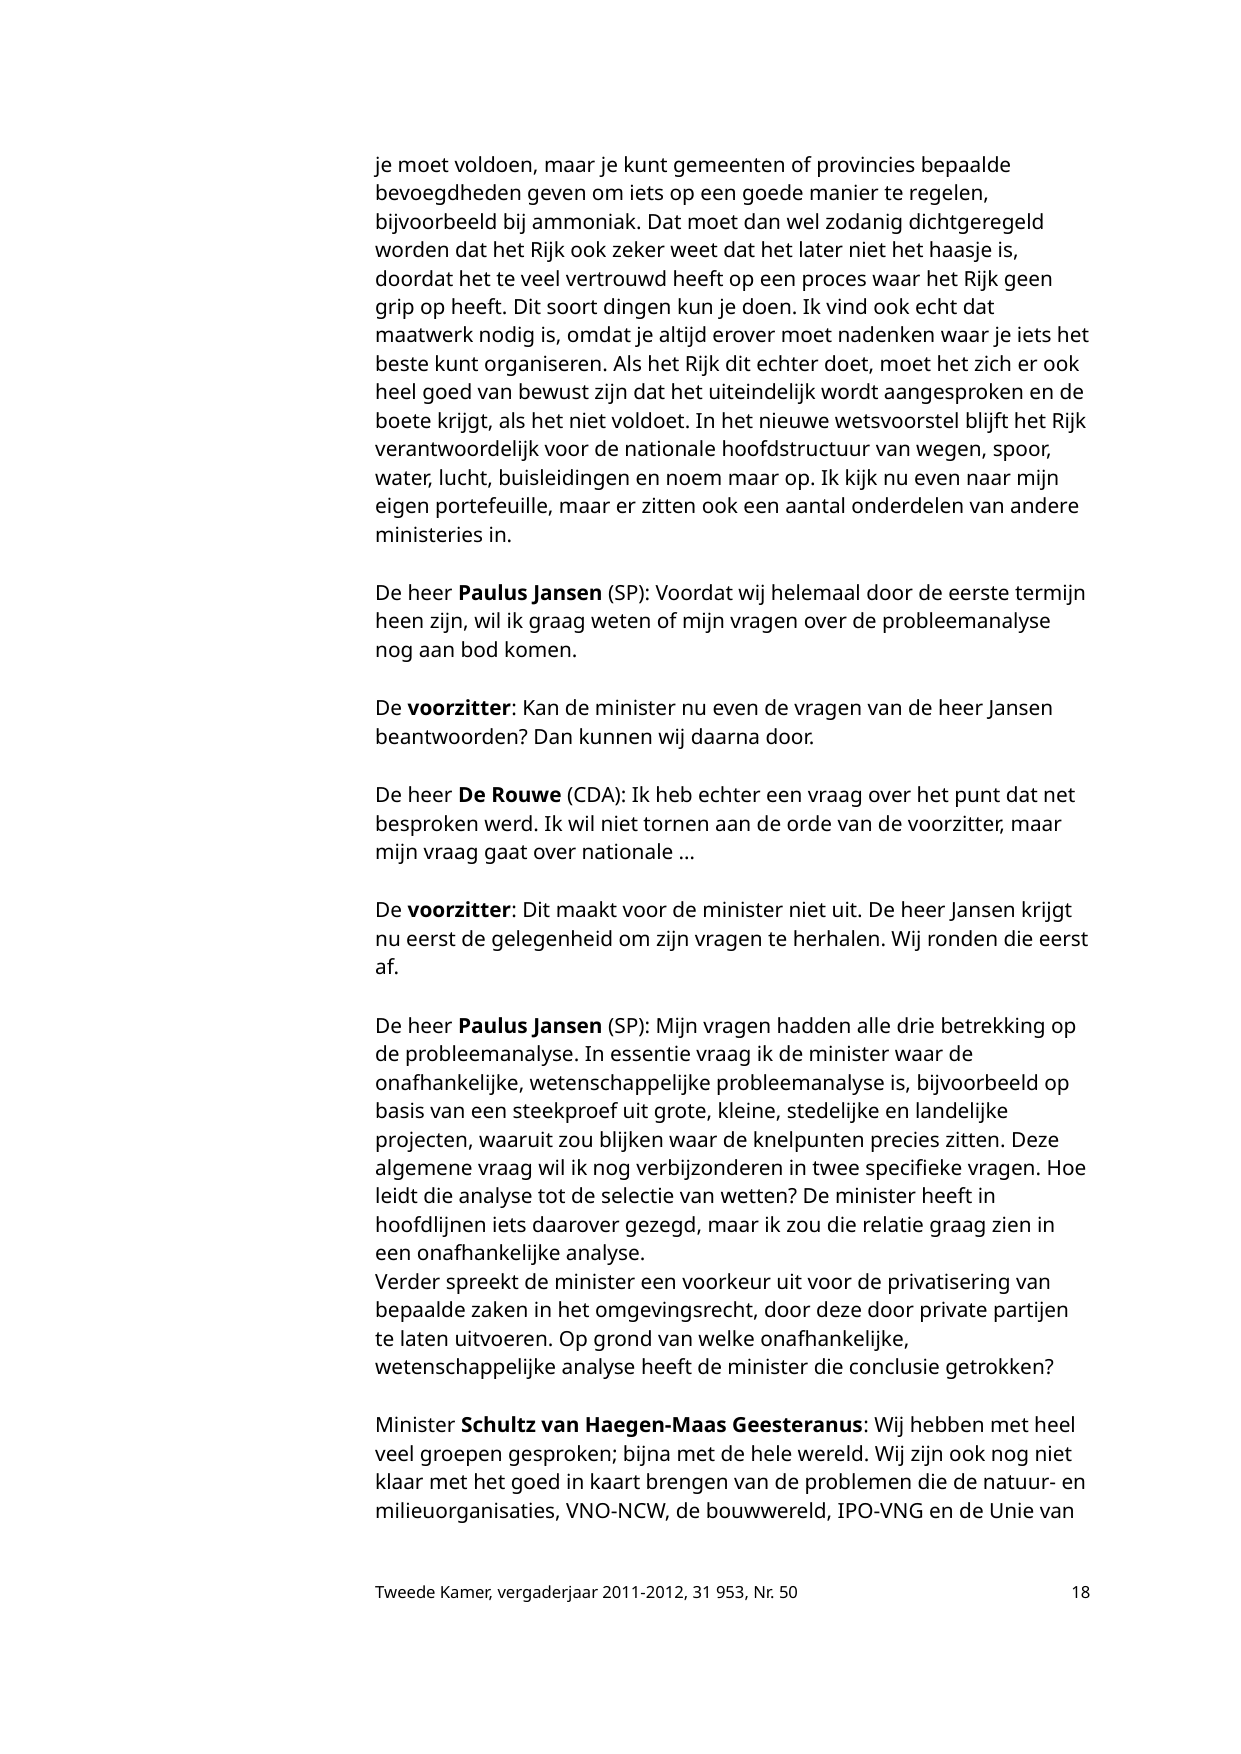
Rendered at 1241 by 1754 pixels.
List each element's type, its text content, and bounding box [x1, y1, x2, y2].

text De voorzitter: Kan de minister nu even de vragen van de heer Jansen beantwoorden? Dan kunnen wij daarna door. [375, 693, 1090, 750]
text De heer De Rouwe (CDA): Ik heb echter een vraag over het punt dat net besproken werd. Ik wil niet tornen aan de orde van de voorzitter, maar mijn vraag gaat over nationale … [375, 780, 1090, 866]
text De heer Paulus Jansen (SP): Mijn vragen hadden alle drie betrekking op de probleemanalyse. In essentie vraag ik de minister waar de onafhankelijke, wetenschappelijke probleemanalyse is, bijvoorbeeld op basis van een steekproef uit grote, kleine, stedelijke en landelijke projecten, waaruit zou blijken waar de knelpunten precies zitten. Deze algemene vraag wil ik nog verbijzonderen in twee specifieke vragen. Hoe leidt die analyse tot de selectie van wetten? De minister heeft in hoofdlijnen iets daarover gezegd, maar ik zou die relatie graag zien in een onafhankelijke analyse. [375, 1011, 1090, 1267]
text De voorzitter: Dit maakt voor de minister niet uit. De heer Jansen krijgt nu eerst de gelegenheid om zijn vragen te herhalen. Wij ronden die eerst af. [375, 896, 1090, 981]
text Verder spreekt de minister een voorkeur uit voor de privatisering van bepaalde zaken in het omgevingsrecht, door deze door private partijen te laten uitvoeren. Op grond van welke onafhankelijke, wetenschappelijke analyse heeft de minister die conclusie getrokken? [375, 1267, 1090, 1381]
text De heer Paulus Jansen (SP): Voordat wij helemaal door de eerste termijn heen zijn, wil ik graag weten of mijn vragen over de probleemanalyse nog aan bod komen. [375, 578, 1090, 663]
text Minister Schultz van Haegen-Maas Geesteranus: Wij hebben met heel veel groepen gesproken; bijna met de hele wereld. Wij zijn ook nog niet klaar met het goed in kaart brengen van de problemen die de natuur- en milieuorganisaties, VNO-NCW, de bouwwereld, IPO-VNG en de Unie van [375, 1411, 1090, 1524]
text je moet voldoen, maar je kunt gemeenten of provincies bepaalde bevoegdheden geven om iets op een goede manier te regelen, bijvoorbeeld bij ammoniak. Dat moet dan wel zodanig dichtgeregeld worden dat het Rijk ook zeker weet dat het later niet het haasje is, doordat het te veel vertrouwd heeft op een proces waar het Rijk geen grip op heeft. Dit soort dingen kun je doen. Ik vind ook echt dat maatwerk nodig is, omdat je altijd erover moet nadenken waar je iets het beste kunt organiseren. Als het Rijk dit echter doet, moet het zich er ook heel goed van bewust zijn dat het uiteindelijk wordt aangesproken en de boete krijgt, als het niet voldoet. In het nieuwe wetsvoorstel blijft het Rijk verantwoordelijk voor de nationale hoofdstructuur van wegen, spoor, water, lucht, buisleidingen en noem maar op. Ik kijk nu even naar mijn eigen portefeuille, maar er zitten ook een aantal onderdelen van andere ministeries in. [375, 150, 1090, 548]
